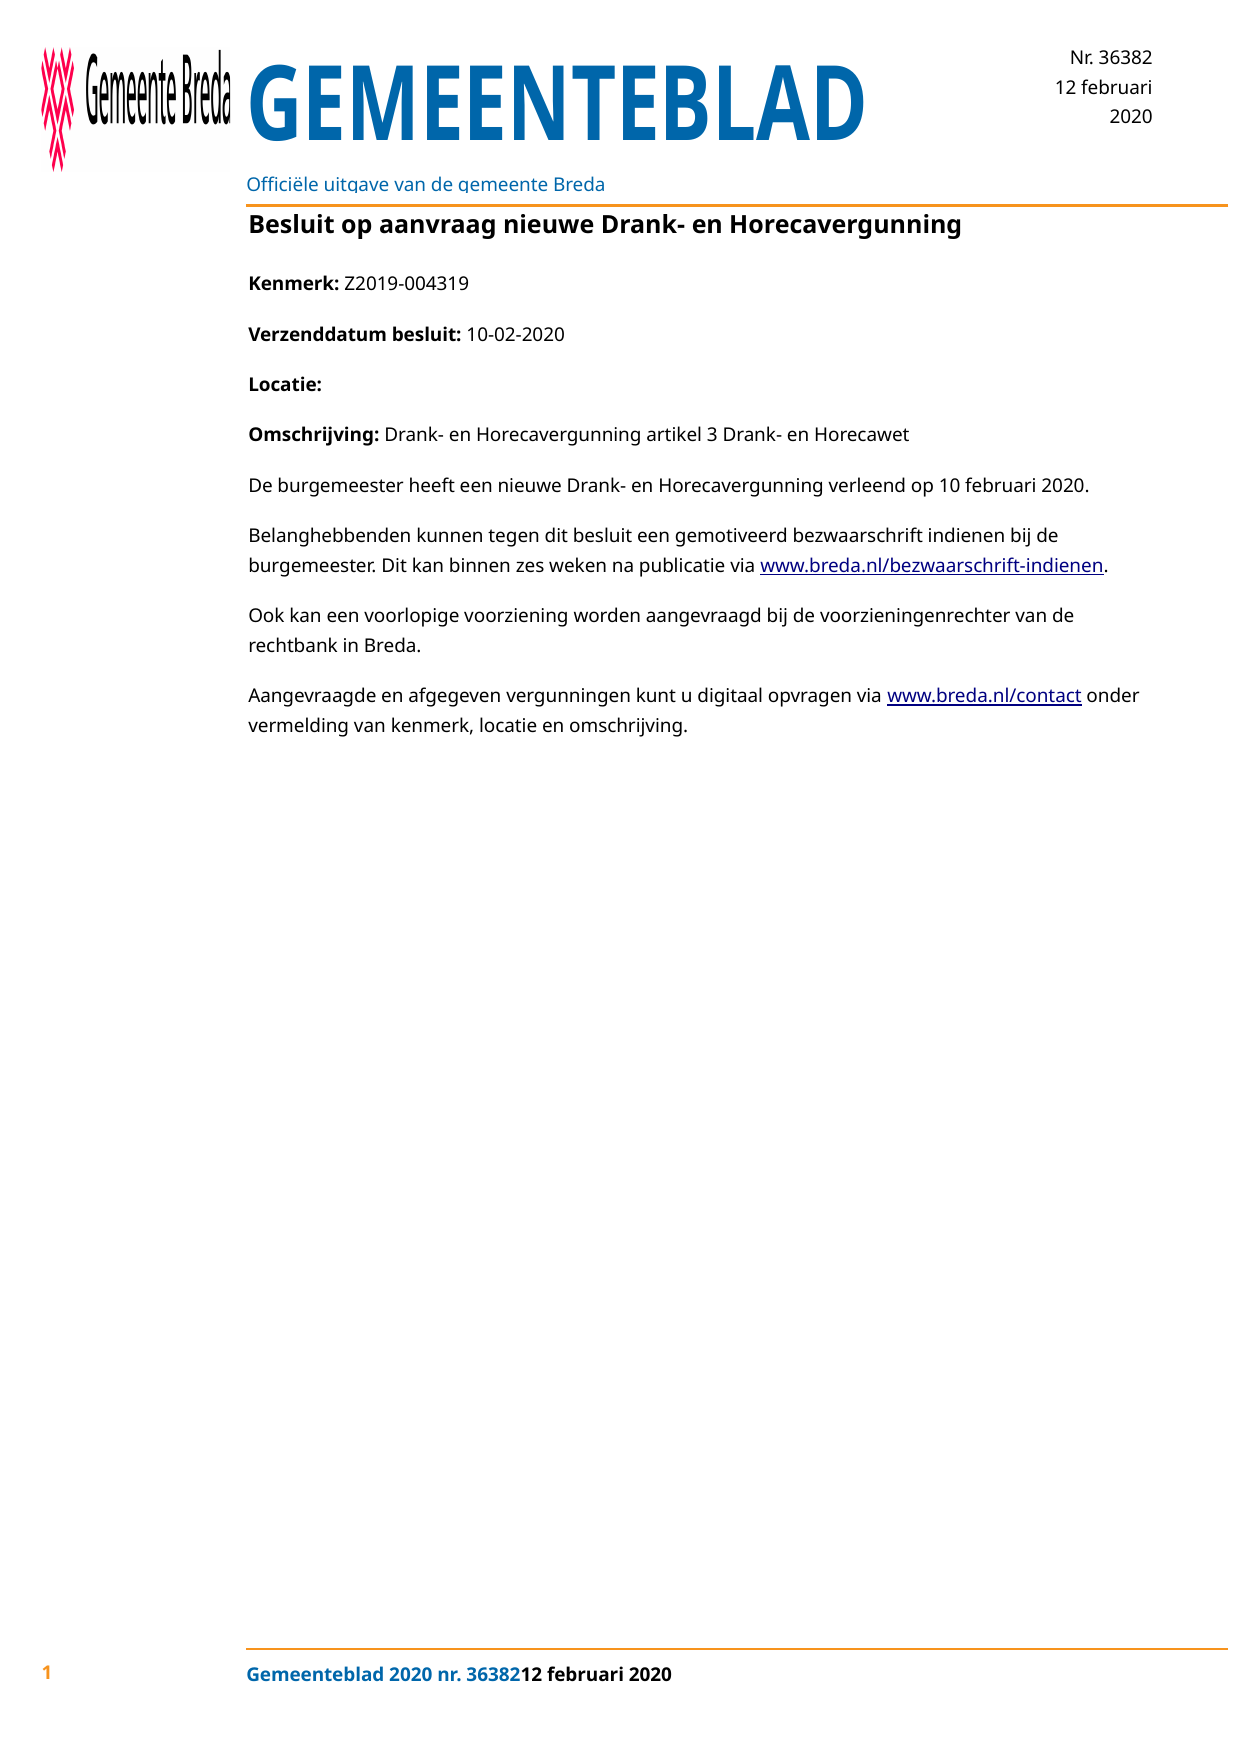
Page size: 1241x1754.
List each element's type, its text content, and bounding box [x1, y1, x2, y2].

text Omschrijving: Drank- en Horecavergunning artikel 3 Drank- en Horecawet [248, 422, 1152, 447]
text Besluit op aanvraag nieuwe Drank- en Horecavergunning [248, 207, 1152, 241]
text Aangevraagde en afgegeven vergunningen kunt u digitaal opvragen via www.breda.nl/contact onder vermelding van kenmerk, locatie en omschrijving. [248, 682, 1152, 738]
text Belanghebbenden kunnen tegen dit besluit een gemotiveerd bezwaarschrift indienen bij de burgemeester. Dit kan binnen zes weken na publicatie via www.breda.nl/bezwaarschrift-indienen. [248, 522, 1152, 578]
picture [41, 47, 231, 172]
text Verzenddatum besluit: 10-02-2020 [248, 321, 1152, 346]
text Kenmerk: Z2019-004319 [248, 270, 1152, 296]
text Locatie: [248, 371, 1152, 397]
text De burgemeester heeft een nieuwe Drank- en Horecavergunning verleend op 10 februari 2020. [248, 472, 1152, 498]
text Ook kan een voorlopige voorziening worden aangevraagd bij de voorzieningenrechter van de rechtbank in Breda. [248, 602, 1152, 658]
